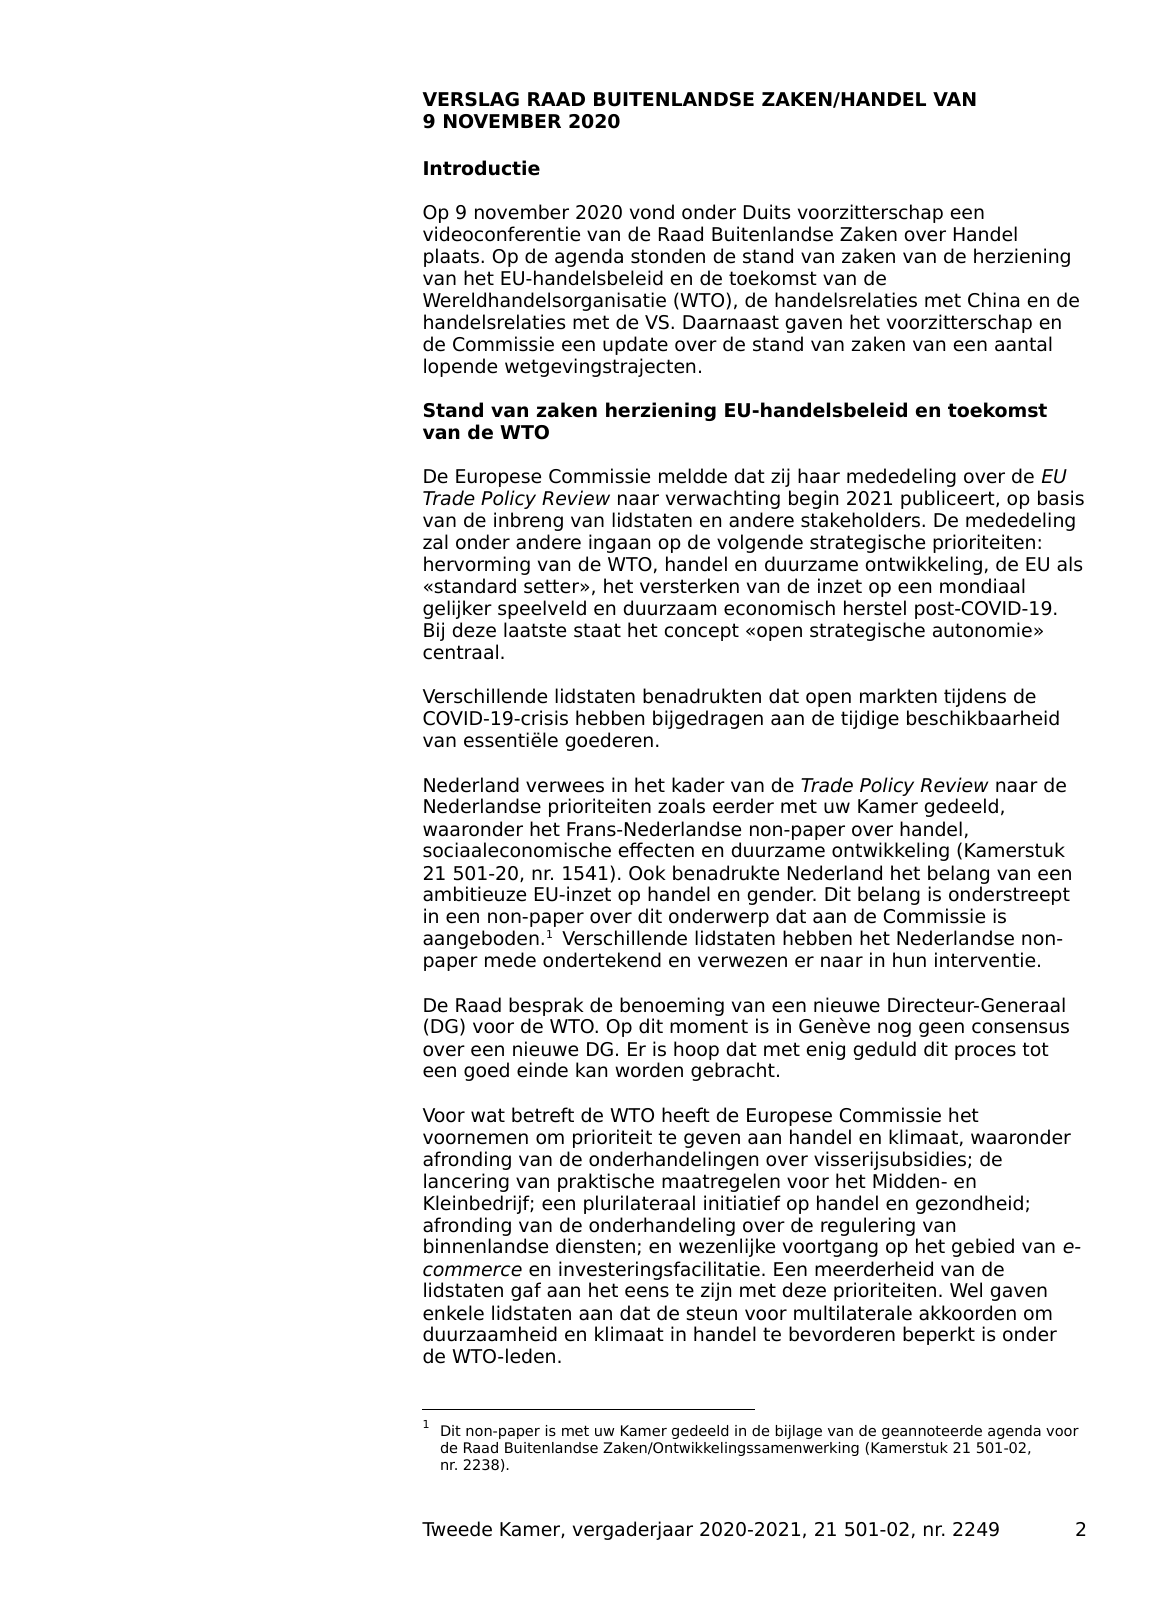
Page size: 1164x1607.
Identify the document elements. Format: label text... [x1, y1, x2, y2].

text Voor wat betreft de WTO heeft de Europese Commissie het voornemen om prioriteit te geven aan handel en klimaat, waaronder afronding van de onderhandelingen over visserijsubsidies; de lancering van praktische maatregelen voor het Midden- en Kleinbedrijf; een plurilateraal initiatief op handel en gezondheid; afronding van de onderhandeling over de regulering van binnenlandse diensten; en wezenlijke voortgang op het gebied van e-commerce en investeringsfacilitatie. Een meerderheid van de lidstaten gaf aan het eens te zijn met deze prioriteiten. Wel gaven enkele lidstaten aan dat de steun voor multilaterale akkoorden om duurzaamheid en klimaat in handel te bevorderen beperkt is onder de WTO-leden. [422, 1104, 1087, 1368]
subtitle Stand van zaken herziening EU-handelsbeleid en toekomst van de WTO [422, 400, 1087, 444]
text De Raad besprak de benoeming van een nieuwe Directeur-Generaal (DG) voor de WTO. Op dit moment is in Genève nog geen consensus over een nieuwe DG. Er is hoop dat met enig geduld dit proces tot een goed einde kan worden gebracht. [422, 994, 1087, 1082]
text Verschillende lidstaten benadrukten dat open markten tijdens de COVID-19-crisis hebben bijgedragen aan de tijdige beschikbaarheid van essentiële goederen. [422, 686, 1087, 752]
text Nederland verwees in het kader van de Trade Policy Review naar de Nederlandse prioriteiten zoals eerder met uw Kamer gedeeld, waaronder het Frans-Nederlandse non-paper over handel, sociaaleconomische effecten en duurzame ontwikkeling (Kamerstuk 21 501-20, nr. 1541). Ook benadrukte Nederland het belang van een ambitieuze EU-inzet op handel en gender. Dit belang is onderstreept in een non-paper over dit onderwerp dat aan de Commissie is aangeboden. Verschillende lidstaten hebben het Nederlandse non-paper mede ondertekend en verwezen er naar in hun interventie. [422, 774, 1087, 972]
text De Europese Commissie meldde dat zij haar mededeling over de EU Trade Policy Review naar verwachting begin 2021 publiceert, op basis van de inbreng van lidstaten en andere stakeholders. De mededeling zal onder andere ingaan op de volgende strategische prioriteiten: hervorming van de WTO, handel en duurzame ontwikkeling, de EU als «standard setter», het versterken van de inzet op een mondiaal gelijker speelveld en duurzaam economisch herstel post-COVID-19. Bij deze laatste staat het concept «open strategische autonomie» centraal. [422, 466, 1087, 664]
subtitle VERSLAG RAAD BUITENLANDSE ZAKEN/HANDEL VAN 9 NOVEMBER 2020 [422, 89, 1087, 133]
subtitle Introductie [422, 158, 1087, 180]
text Op 9 november 2020 vond onder Duits voorzitterschap een videoconferentie van de Raad Buitenlandse Zaken over Handel plaats. Op de agenda stonden de stand van zaken van de herziening van het EU-handelsbeleid en de toekomst van de Wereldhandelsorganisatie (WTO), de handelsrelaties met China en de handelsrelaties met de VS. Daarnaast gaven het voorzitterschap en de Commissie een update over de stand van zaken van een aantal lopende wetgevingstrajecten. [422, 202, 1087, 378]
text Dit non-paper is met uw Kamer gedeeld in de bijlage van de geannoteerde agenda voor de Raad Buitenlandse Zaken/Ontwikkelingssamenwerking (Kamerstuk 21 501-02, nr. 2238). [422, 1418, 1087, 1474]
